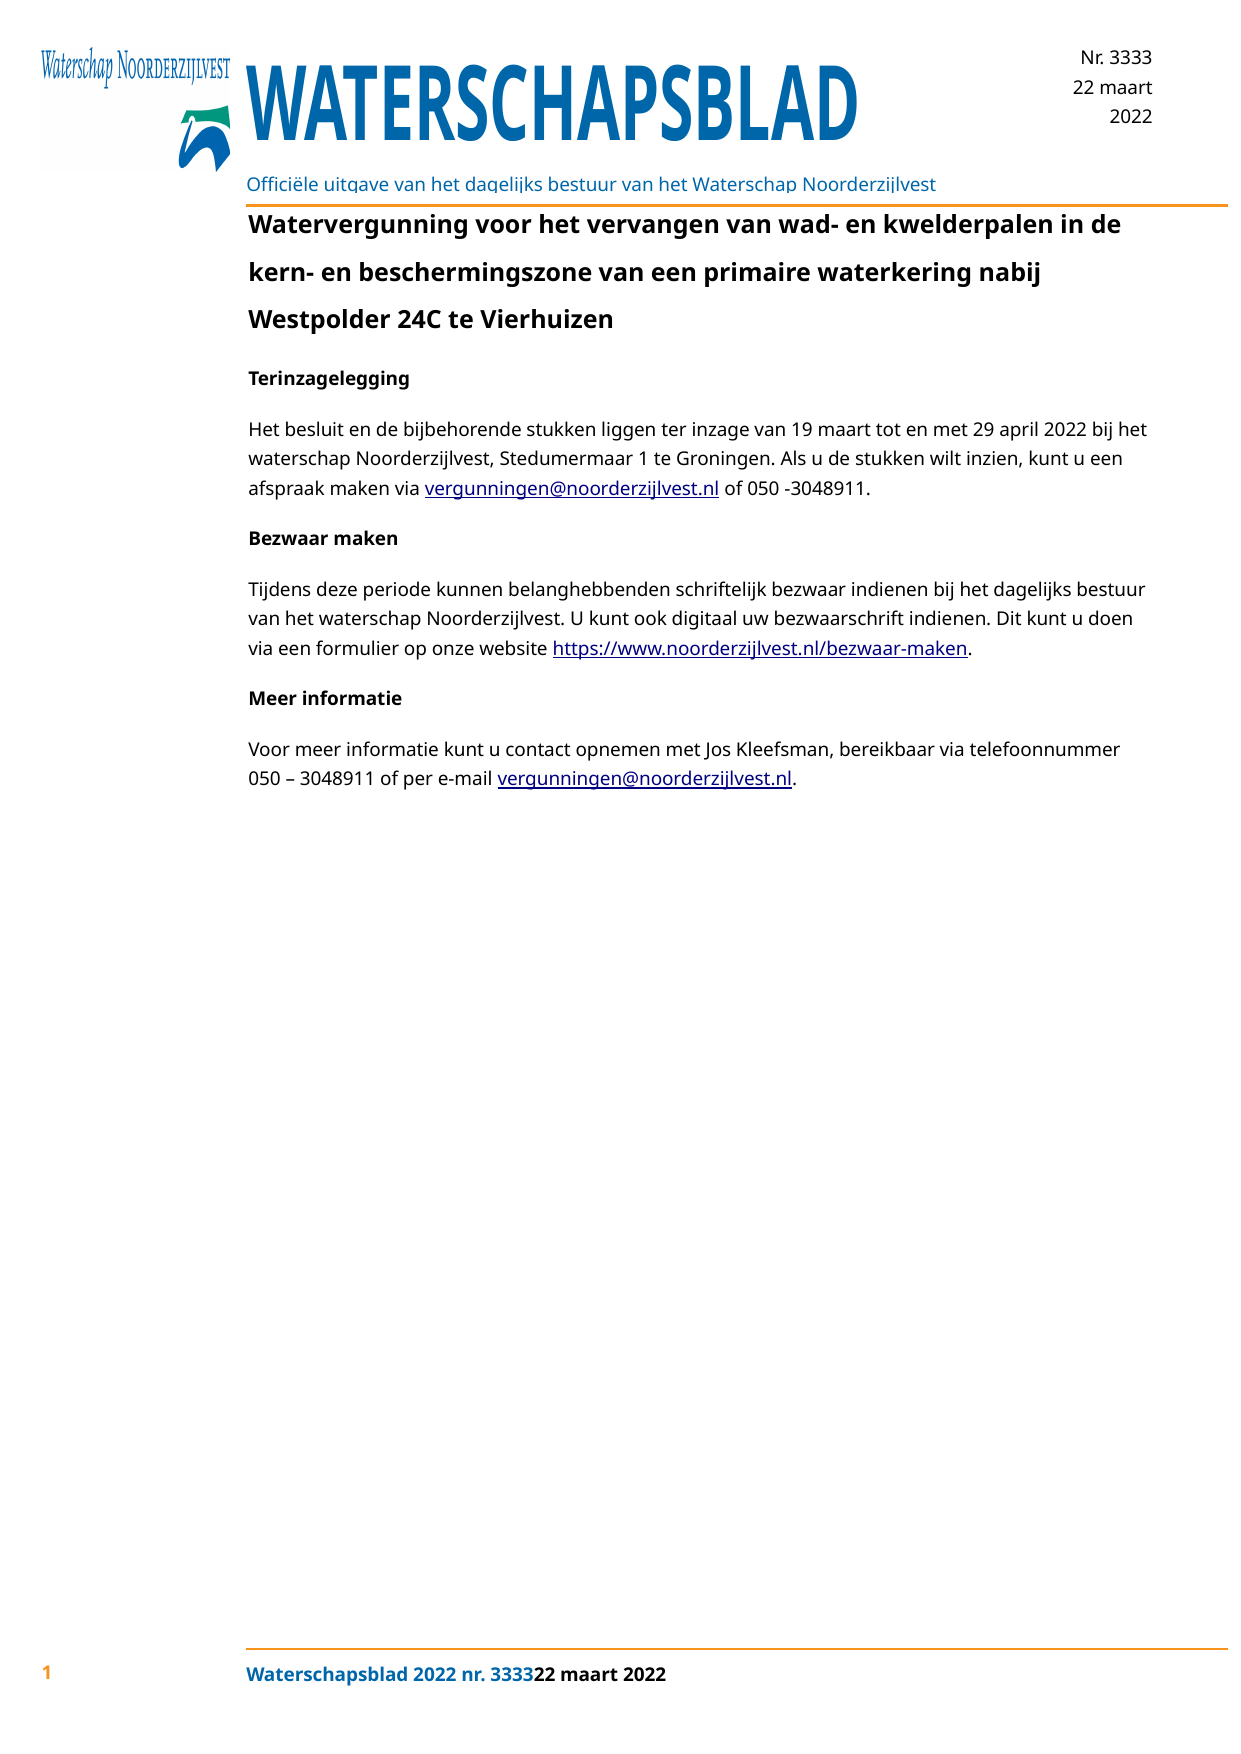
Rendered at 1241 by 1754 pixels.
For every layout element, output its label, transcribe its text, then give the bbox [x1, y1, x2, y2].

text Bezwaar maken [248, 526, 1152, 551]
text Terinzagelegging [248, 366, 1152, 391]
text Voor meer informatie kunt u contact opnemen met Jos Kleefsman, bereikbaar via telefoonnummer 050 – 3048911 of per e-mail vergunningen@noorderzijlvest.nl. [248, 736, 1152, 791]
text Het besluit en de bijbehorende stukken liggen ter inzage van 19 maart tot en met 29 april 2022 bij het waterschap Noorderzijlvest, Stedumermaar 1 te Groningen. Als u de stukken wilt inzien, kunt u een afspraak maken via vergunningen@noorderzijlvest.nl of 050 -3048911. [248, 416, 1152, 501]
text Meer informatie [248, 686, 1152, 711]
text Watervergunning voor het vervangen van wad- en kwelderpalen in de kern- en beschermingszone van een primaire waterkering nabij Westpolder 24C te Vierhuizen [248, 207, 1152, 336]
text Tijdens deze periode kunnen belanghebbenden schriftelijk bezwaar indienen bij het dagelijks bestuur van het waterschap Noorderzijlvest. U kunt ook digitaal uw bezwaarschrift indienen. Dit kunt u doen via een formulier op onze website https://www.noorderzijlvest.nl/bezwaar-maken. [248, 576, 1152, 661]
picture [41, 47, 231, 172]
